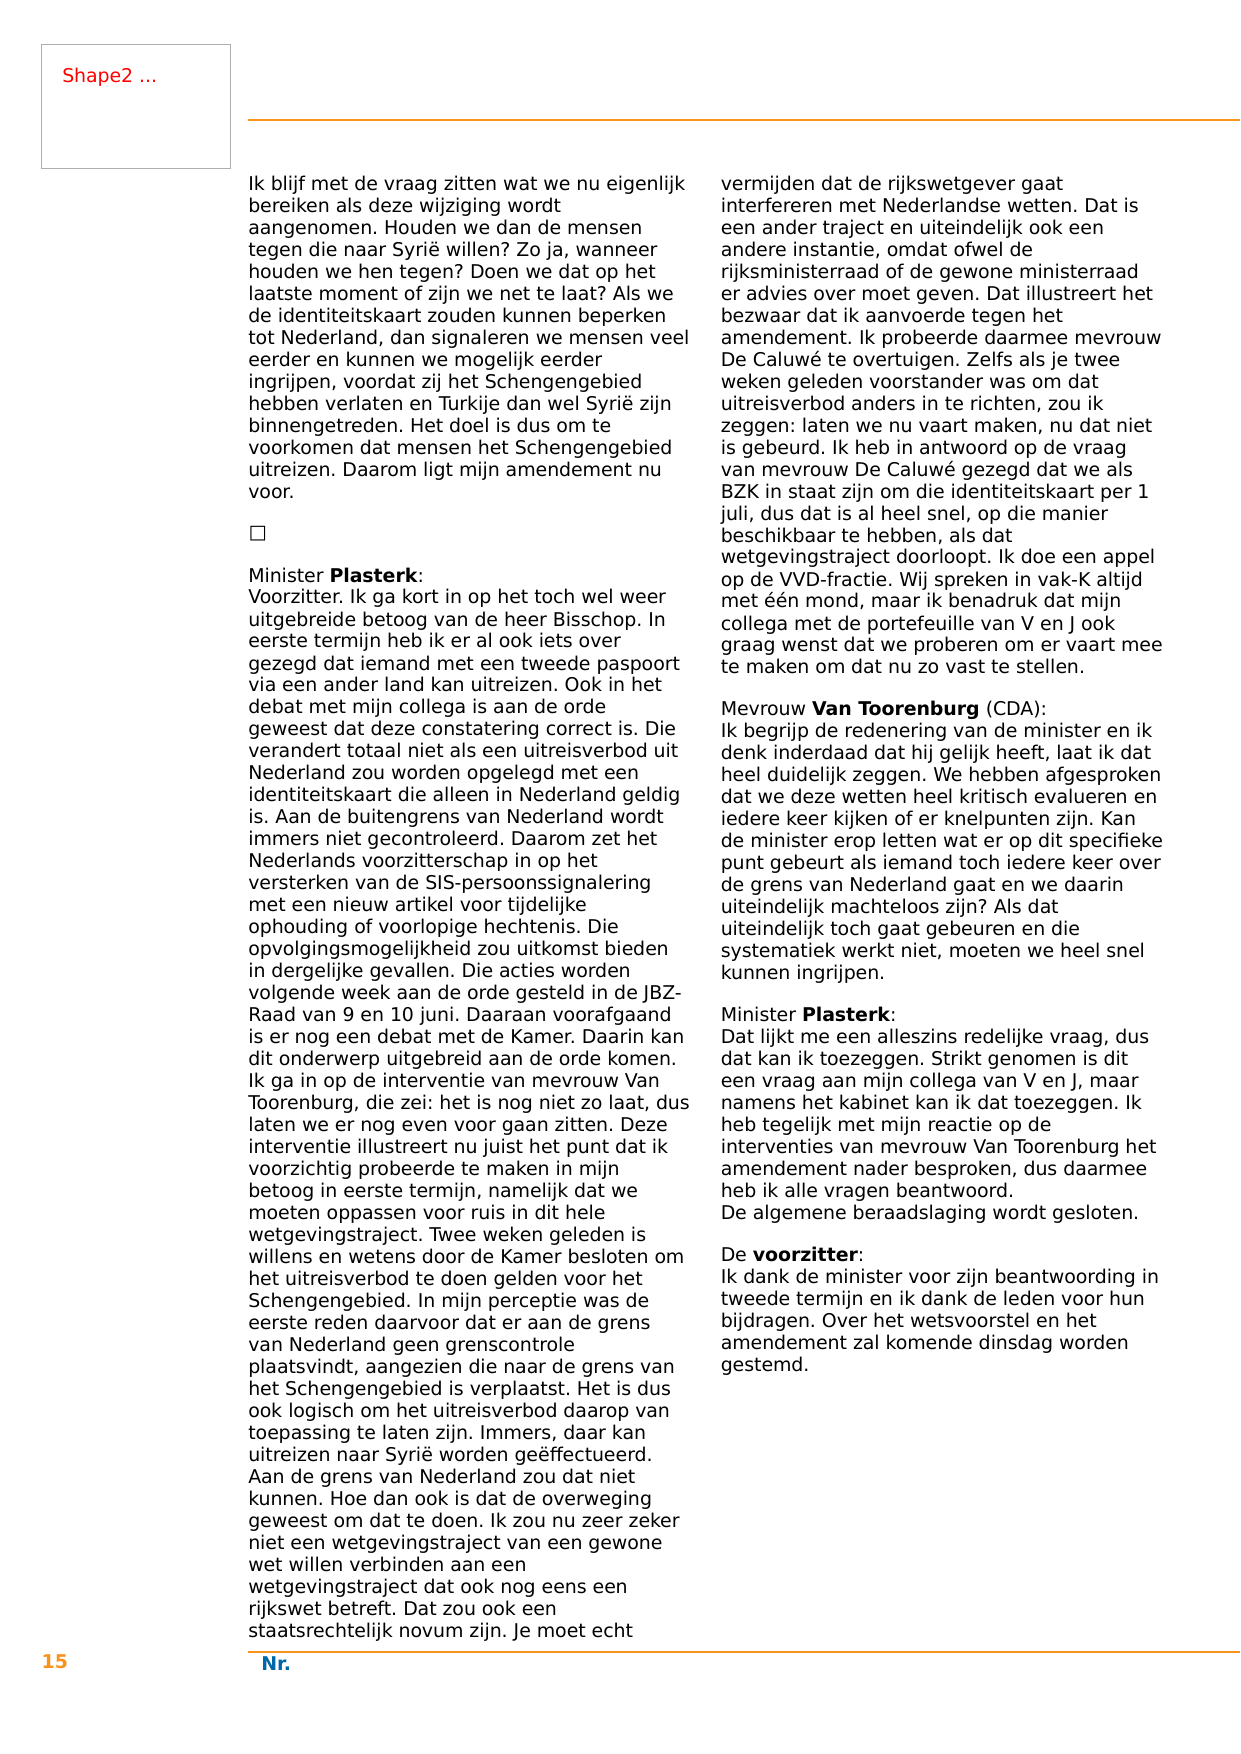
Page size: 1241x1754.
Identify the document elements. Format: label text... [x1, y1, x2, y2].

text Ik blijf met de vraag zitten wat we nu eigenlijk bereiken als deze wijziging wordt aangenomen. Houden we dan de mensen tegen die naar Syrië willen? Zo ja, wanneer houden we hen tegen? Doen we dat op het laatste moment of zijn we net te laat? Als we de identiteitskaart zouden kunnen beperken tot Nederland, dan signaleren we mensen veel eerder en kunnen we mogelijk eerder ingrijpen, voordat zij het Schengengebied hebben verlaten en Turkije dan wel Syrië zijn binnengetreden. Het doel is dus om te voorkomen dat mensen het Schengengebied uitreizen. Daarom ligt mijn amendement nu voor. [248, 173, 691, 502]
text Ik dank de minister voor zijn beantwoording in tweede termijn en ik dank de leden voor hun bijdragen. Over het wetsvoorstel en het amendement zal komende dinsdag worden gestemd. [721, 1266, 1163, 1376]
text Dat lijkt me een alleszins redelijke vraag, dus dat kan ik toezeggen. Strikt genomen is dit een vraag aan mijn collega van V en J, maar namens het kabinet kan ik dat toezeggen. Ik heb tegelijk met mijn reactie op de interventies van mevrouw Van Toorenburg het amendement nader besproken, dus daarmee heb ik alle vragen beantwoord. [721, 1026, 1163, 1202]
text Ik begrijp de redenering van de minister en ik denk inderdaad dat hij gelijk heeft, laat ik dat heel duidelijk zeggen. We hebben afgesproken dat we deze wetten heel kritisch evalueren en iedere keer kijken of er knelpunten zijn. Kan de minister erop letten wat er op dit specifieke punt gebeurt als iemand toch iedere keer over de grens van Nederland gaat en we daarin uiteindelijk machteloos zijn? Als dat uiteindelijk toch gaat gebeuren en die systematiek werkt niet, moeten we heel snel kunnen ingrijpen. [721, 720, 1163, 984]
text Mevrouw Van Toorenburg (CDA): [721, 698, 1163, 720]
text Ik ga in op de interventie van mevrouw Van Toorenburg, die zei: het is nog niet zo laat, dus laten we er nog even voor gaan zitten. Deze interventie illustreert nu juist het punt dat ik voorzichtig probeerde te maken in mijn betoog in eerste termijn, namelijk dat we moeten oppassen voor ruis in dit hele wetgevingstraject. Twee weken geleden is willens en wetens door de Kamer besloten om het uitreisverbod te doen gelden voor het Schengengebied. In mijn perceptie was de eerste reden daarvoor dat er aan de grens van Nederland geen grenscontrole plaatsvindt, aangezien die naar de grens van het Schengengebied is verplaatst. Het is dus ook logisch om het uitreisverbod daarop van toepassing te laten zijn. Immers, daar kan uitreizen naar Syrië worden geëffectueerd. Aan de grens van Nederland zou dat niet kunnen. Hoe dan ook is dat de overweging geweest om dat te doen. Ik zou nu zeer zeker niet een wetgevingstraject van een gewone wet willen verbinden aan een wetgevingstraject dat ook nog eens een rijkswet betreft. Dat zou ook een staatsrechtelijk novum zijn. Je moet echt [248, 1070, 691, 1641]
text Minister Plasterk: [721, 1004, 1163, 1026]
text ⬜ [248, 522, 691, 544]
text vermijden dat de rijkswetgever gaat interfereren met Nederlandse wetten. Dat is een ander traject en uiteindelijk ook een andere instantie, omdat ofwel de rijksministerraad of de gewone ministerraad er advies over moet geven. Dat illustreert het bezwaar dat ik aanvoerde tegen het amendement. Ik probeerde daarmee mevrouw De Caluwé te overtuigen. Zelfs als je twee weken geleden voorstander was om dat uitreisverbod anders in te richten, zou ik zeggen: laten we nu vaart maken, nu dat niet is gebeurd. Ik heb in antwoord op de vraag van mevrouw De Caluwé gezegd dat we als BZK in staat zijn om die identiteitskaart per 1 juli, dus dat is al heel snel, op die manier beschikbaar te hebben, als dat wetgevingstraject doorloopt. Ik doe een appel op de VVD-fractie. Wij spreken in vak-K altijd met één mond, maar ik benadruk dat mijn collega met de portefeuille van V en J ook graag wenst dat we proberen om er vaart mee te maken om dat nu zo vast te stellen. [721, 173, 1163, 678]
text Minister Plasterk: [248, 564, 691, 586]
text Voorzitter. Ik ga kort in op het toch wel weer uitgebreide betoog van de heer Bisschop. In eerste termijn heb ik er al ook iets over gezegd dat iemand met een tweede paspoort via een ander land kan uitreizen. Ook in het debat met mijn collega is aan de orde geweest dat deze constatering correct is. Die verandert totaal niet als een uitreisverbod uit Nederland zou worden opgelegd met een identiteitskaart die alleen in Nederland geldig is. Aan de buitengrens van Nederland wordt immers niet gecontroleerd. Daarom zet het Nederlands voorzitterschap in op het versterken van de SIS-persoonssignalering met een nieuw artikel voor tijdelijke ophouding of voorlopige hechtenis. Die opvolgingsmogelijkheid zou uitkomst bieden in dergelijke gevallen. Die acties worden volgende week aan de orde gesteld in de JBZ-Raad van 9 en 10 juni. Daaraan voorafgaand is er nog een debat met de Kamer. Daarin kan dit onderwerp uitgebreid aan de orde komen. [248, 586, 691, 1070]
text De voorzitter: [721, 1244, 1163, 1266]
text De algemene beraadslaging wordt gesloten. [721, 1202, 1163, 1224]
